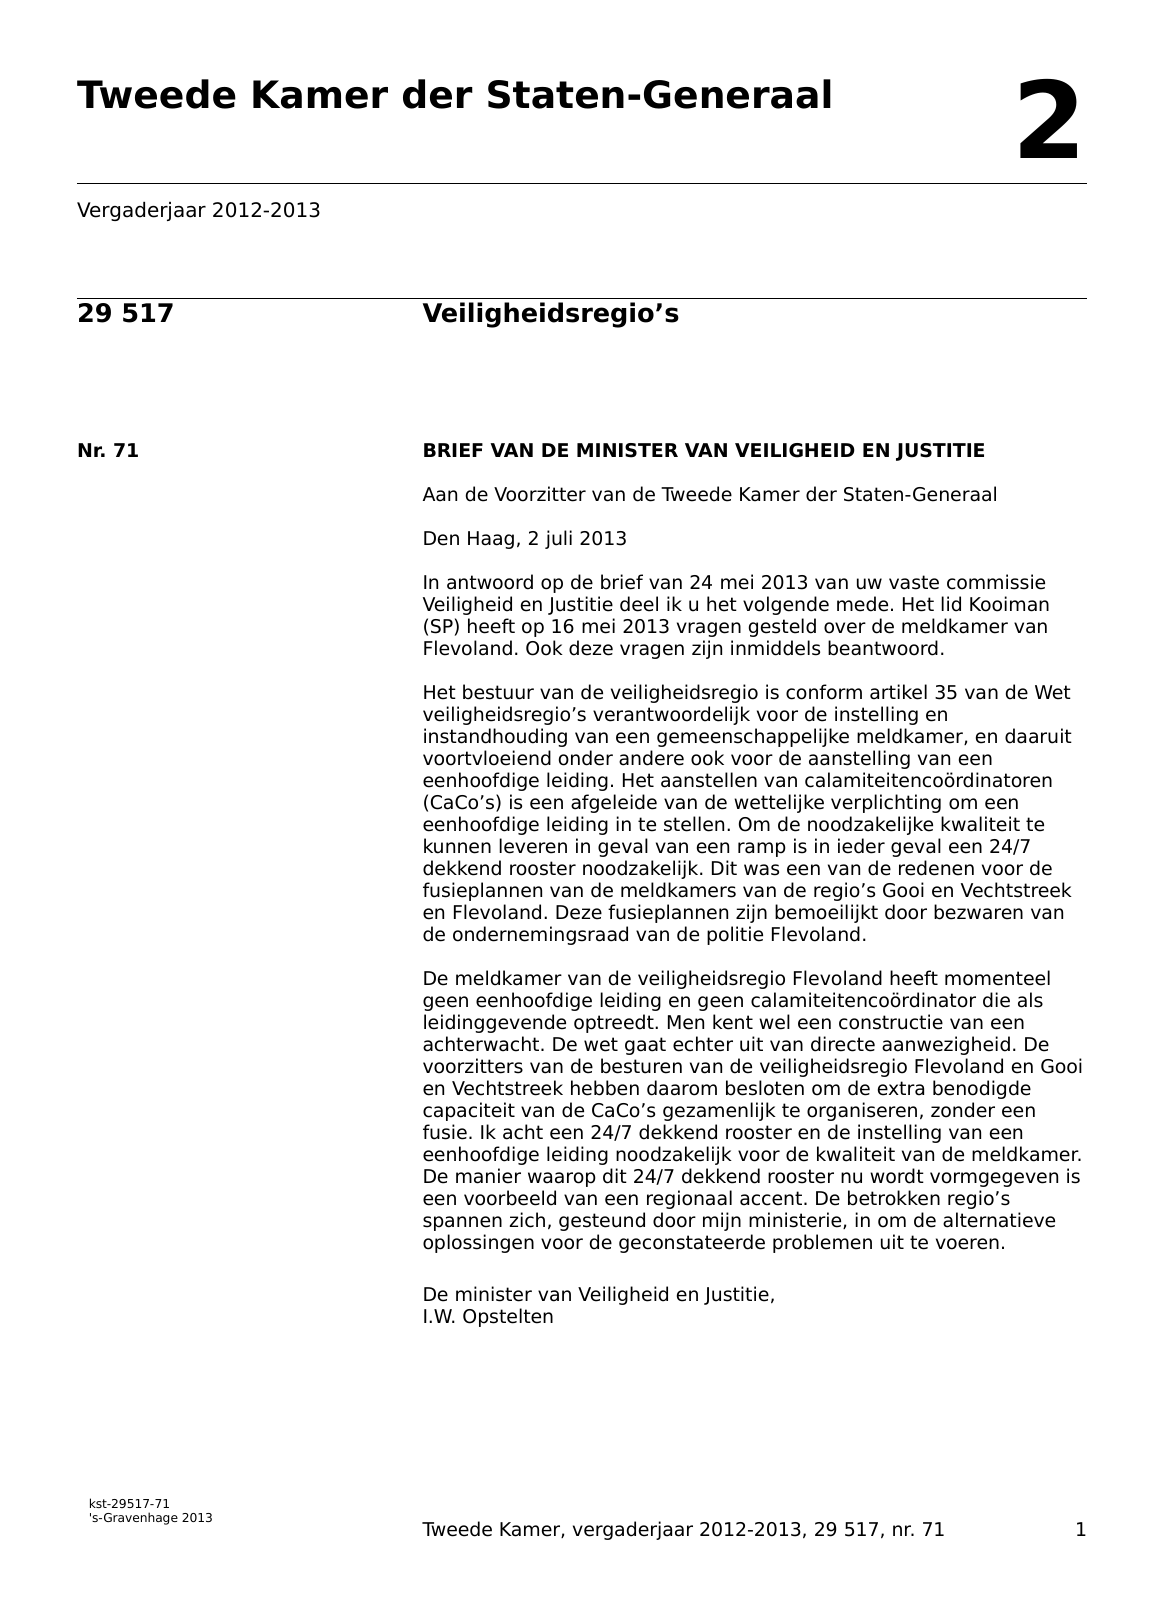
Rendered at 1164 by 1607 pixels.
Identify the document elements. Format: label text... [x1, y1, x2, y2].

table_header 2 [886, 59, 1087, 183]
table_cell Vergaderjaar 2012-2013 [77, 184, 1087, 298]
text In antwoord op de brief van 24 mei 2013 van uw vaste commissie Veiligheid en Justitie deel ik u het volgende mede. Het lid Kooiman (SP) heeft op 16 mei 2013 vragen gesteld over de meldkamer van Flevoland. Ook deze vragen zijn inmiddels beantwoord. [422, 572, 1087, 660]
table_header Tweede Kamer der Staten-Generaal [77, 59, 886, 183]
text kst-29517-71 [88, 1497, 323, 1511]
text Den Haag, 2 juli 2013 [422, 528, 1087, 550]
text De minister van Veiligheid en Justitie, I.W. Opstelten [422, 1284, 1087, 1328]
text Het bestuur van de veiligheidsregio is conform artikel 35 van de Wet veiligheidsregio’s verantwoordelijk voor de instelling en instandhouding van een gemeenschappelijke meldkamer, en daaruit voortvloeiend onder andere ook voor de aanstelling van een eenhoofdige leiding. Het aanstellen van calamiteitencoördinatoren (CaCo’s) is een afgeleide van de wettelijke verplichting om een eenhoofdige leiding in te stellen. Om de noodzakelijke kwaliteit te kunnen leveren in geval van een ramp is in ieder geval een 24/7 dekkend rooster noodzakelijk. Dit was een van de redenen voor de fusieplannen van de meldkamers van de regio’s Gooi en Vechtstreek en Flevoland. Deze fusieplannen zijn bemoeilijkt door bezwaren van de ondernemingsraad van de politie Flevoland. [422, 682, 1087, 946]
text De meldkamer van de veiligheidsregio Flevoland heeft momenteel geen eenhoofdige leiding en geen calamiteitencoördinator die als leidinggevende optreedt. Men kent wel een constructie van een achterwacht. De wet gaat echter uit van directe aanwezigheid. De voorzitters van de besturen van de veiligheidsregio Flevoland en Gooi en Vechtstreek hebben daarom besloten om de extra benodigde capaciteit van de CaCo’s gezamenlijk te organiseren, zonder een fusie. Ik acht een 24/7 dekkend rooster en de instelling van een eenhoofdige leiding noodzakelijk voor de kwaliteit van de meldkamer. De manier waarop dit 24/7 dekkend rooster nu wordt vormgegeven is een voorbeeld van een regionaal accent. De betrokken regio’s spannen zich, gesteund door mijn ministerie, in om de alternatieve oplossingen voor de geconstateerde problemen uit te voeren. [422, 968, 1087, 1254]
subtitle 29 517 Veiligheidsregio’s [77, 299, 1087, 329]
text Aan de Voorzitter van de Tweede Kamer der Staten-Generaal [422, 484, 1087, 506]
subtitle Nr. 71 BRIEF VAN DE MINISTER VAN VEILIGHEID EN JUSTITIE [77, 440, 1087, 462]
text 's-Gravenhage 2013 [88, 1511, 323, 1525]
